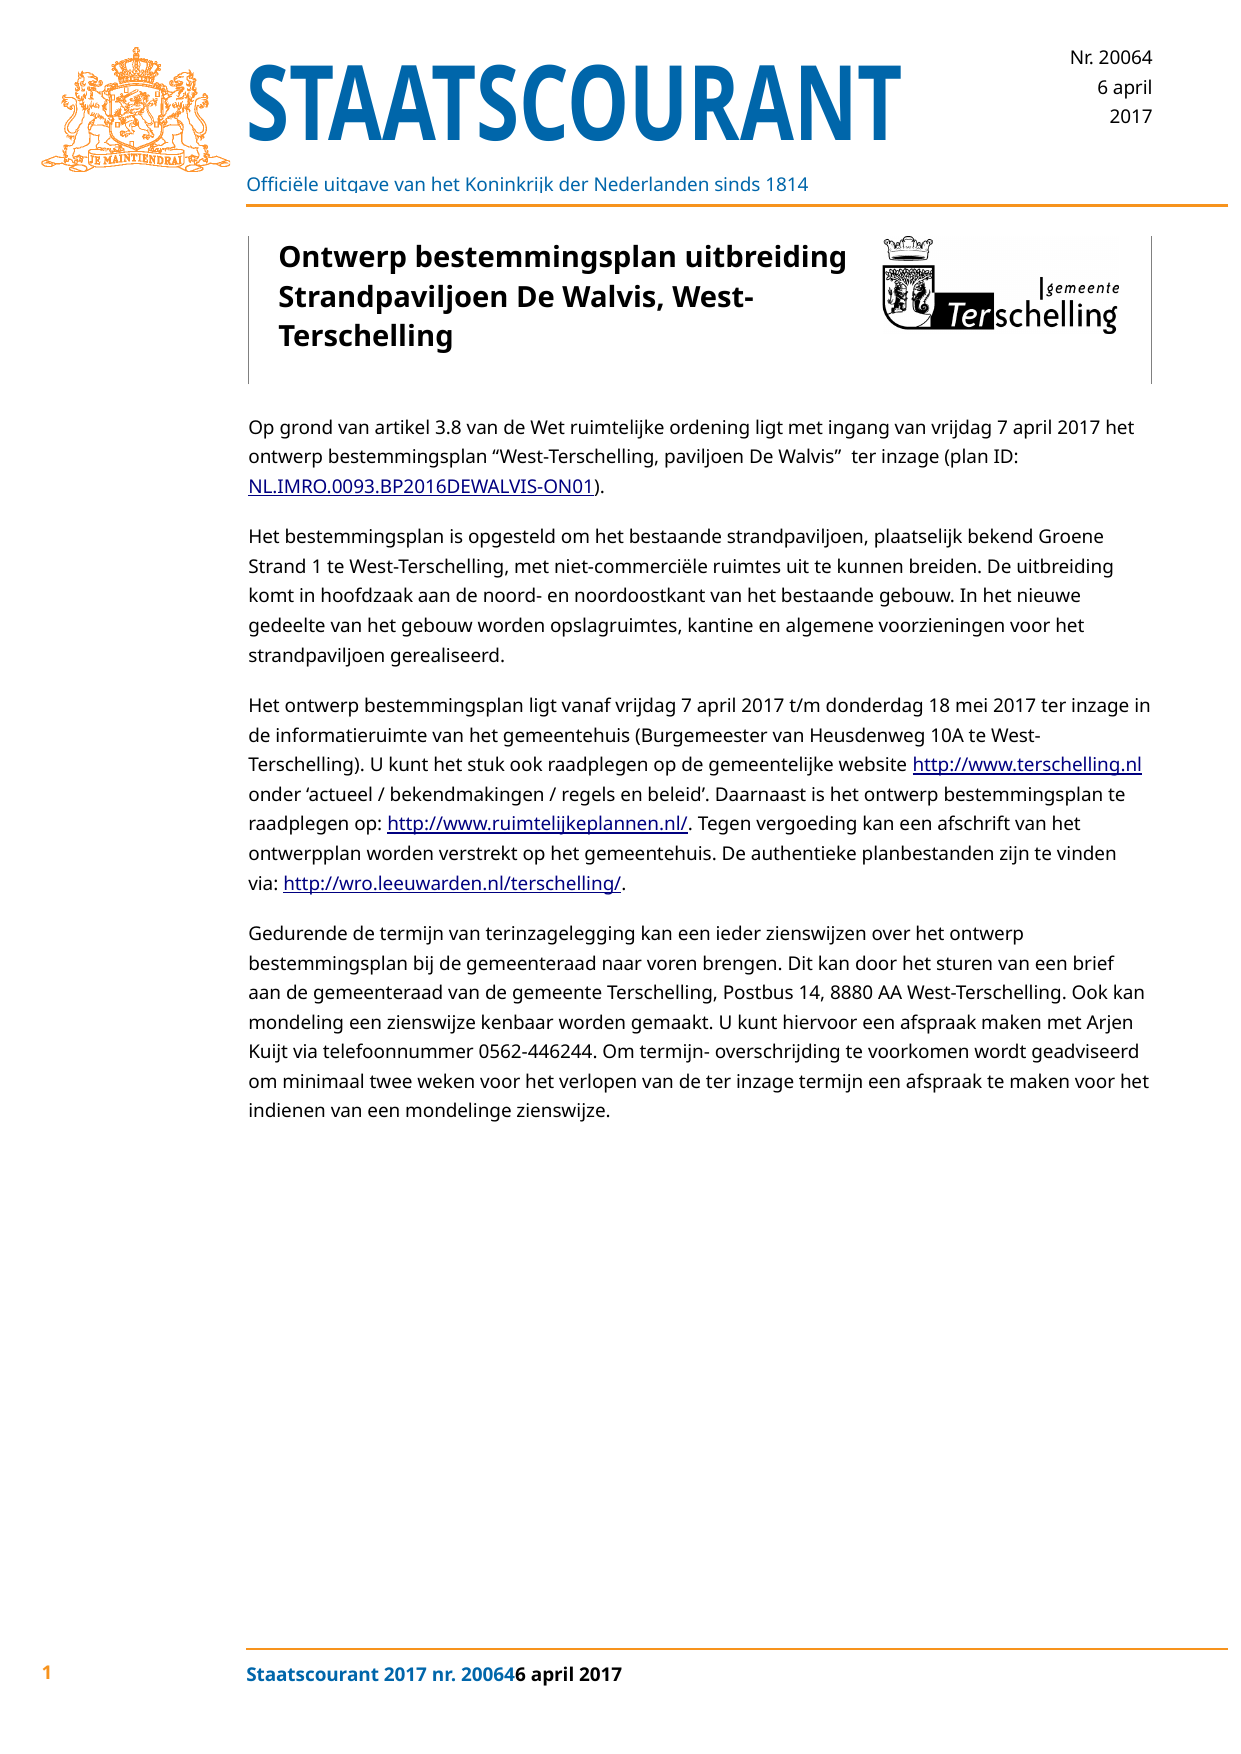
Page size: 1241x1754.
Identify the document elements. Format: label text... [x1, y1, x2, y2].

table_header [850, 236, 1151, 384]
table_header Ontwerp bestemmingsplan uitbreiding Strandpaviljoen De Walvis, West-Terschelling [249, 236, 850, 384]
text Gedurende de termijn van terinzagelegging kan een ieder zienswijzen over het ontwerp bestemmingsplan bij de gemeenteraad naar voren brengen. Dit kan door het sturen van een brief aan de gemeenteraad van de gemeente Terschelling, Postbus 14, 8880 AA West-Terschelling. Ook kan mondeling een zienswijze kenbaar worden gemaakt. U kunt hiervoor een afspraak maken met Arjen Kuijt via telefoonnummer 0562-446244. Om termijn- overschrijding te voorkomen wordt geadviseerd om minimaal twee weken voor het verlopen van de ter inzage termijn een afspraak te maken voor het indienen van een mondelinge zienswijze. [248, 920, 1152, 1123]
text Het bestemmingsplan is opgesteld om het bestaande strandpaviljoen, plaatselijk bekend Groene Strand 1 te West-Terschelling, met niet-commerciële ruimtes uit te kunnen breiden. De uitbreiding komt in hoofdzaak aan de noord- en noordoostkant van het bestaande gebouw. In het nieuwe gedeelte van het gebouw worden opslagruimtes, kantine en algemene voorzieningen voor het strandpaviljoen gerealiseerd. [248, 523, 1152, 668]
picture [882, 236, 1119, 334]
picture [41, 47, 231, 172]
text Het ontwerp bestemmingsplan ligt vanaf vrijdag 7 april 2017 t/m donderdag 18 mei 2017 ter inzage in de informatieruimte van het gemeentehuis (Burgemeester van Heusdenweg 10A te West-Terschelling). U kunt het stuk ook raadplegen op de gemeentelijke website http://www.terschelling.nl onder ‘actueel / bekendmakingen / regels en beleid’. Daarnaast is het ontwerp bestemmingsplan te raadplegen op: http://www.ruimtelijkeplannen.nl/. Tegen vergoeding kan een afschrift van het ontwerpplan worden verstrekt op het gemeentehuis. De authentieke planbestanden zijn te vinden via: http://wro.leeuwarden.nl/terschelling/. [248, 692, 1152, 896]
text Op grond van artikel 3.8 van de Wet ruimtelijke ordening ligt met ingang van vrijdag 7 april 2017 het ontwerp bestemmingsplan “West-Terschelling, paviljoen De Walvis” ter inzage (plan ID: NL.IMRO.0093.BP2016DEWALVIS-ON01). [248, 414, 1152, 499]
